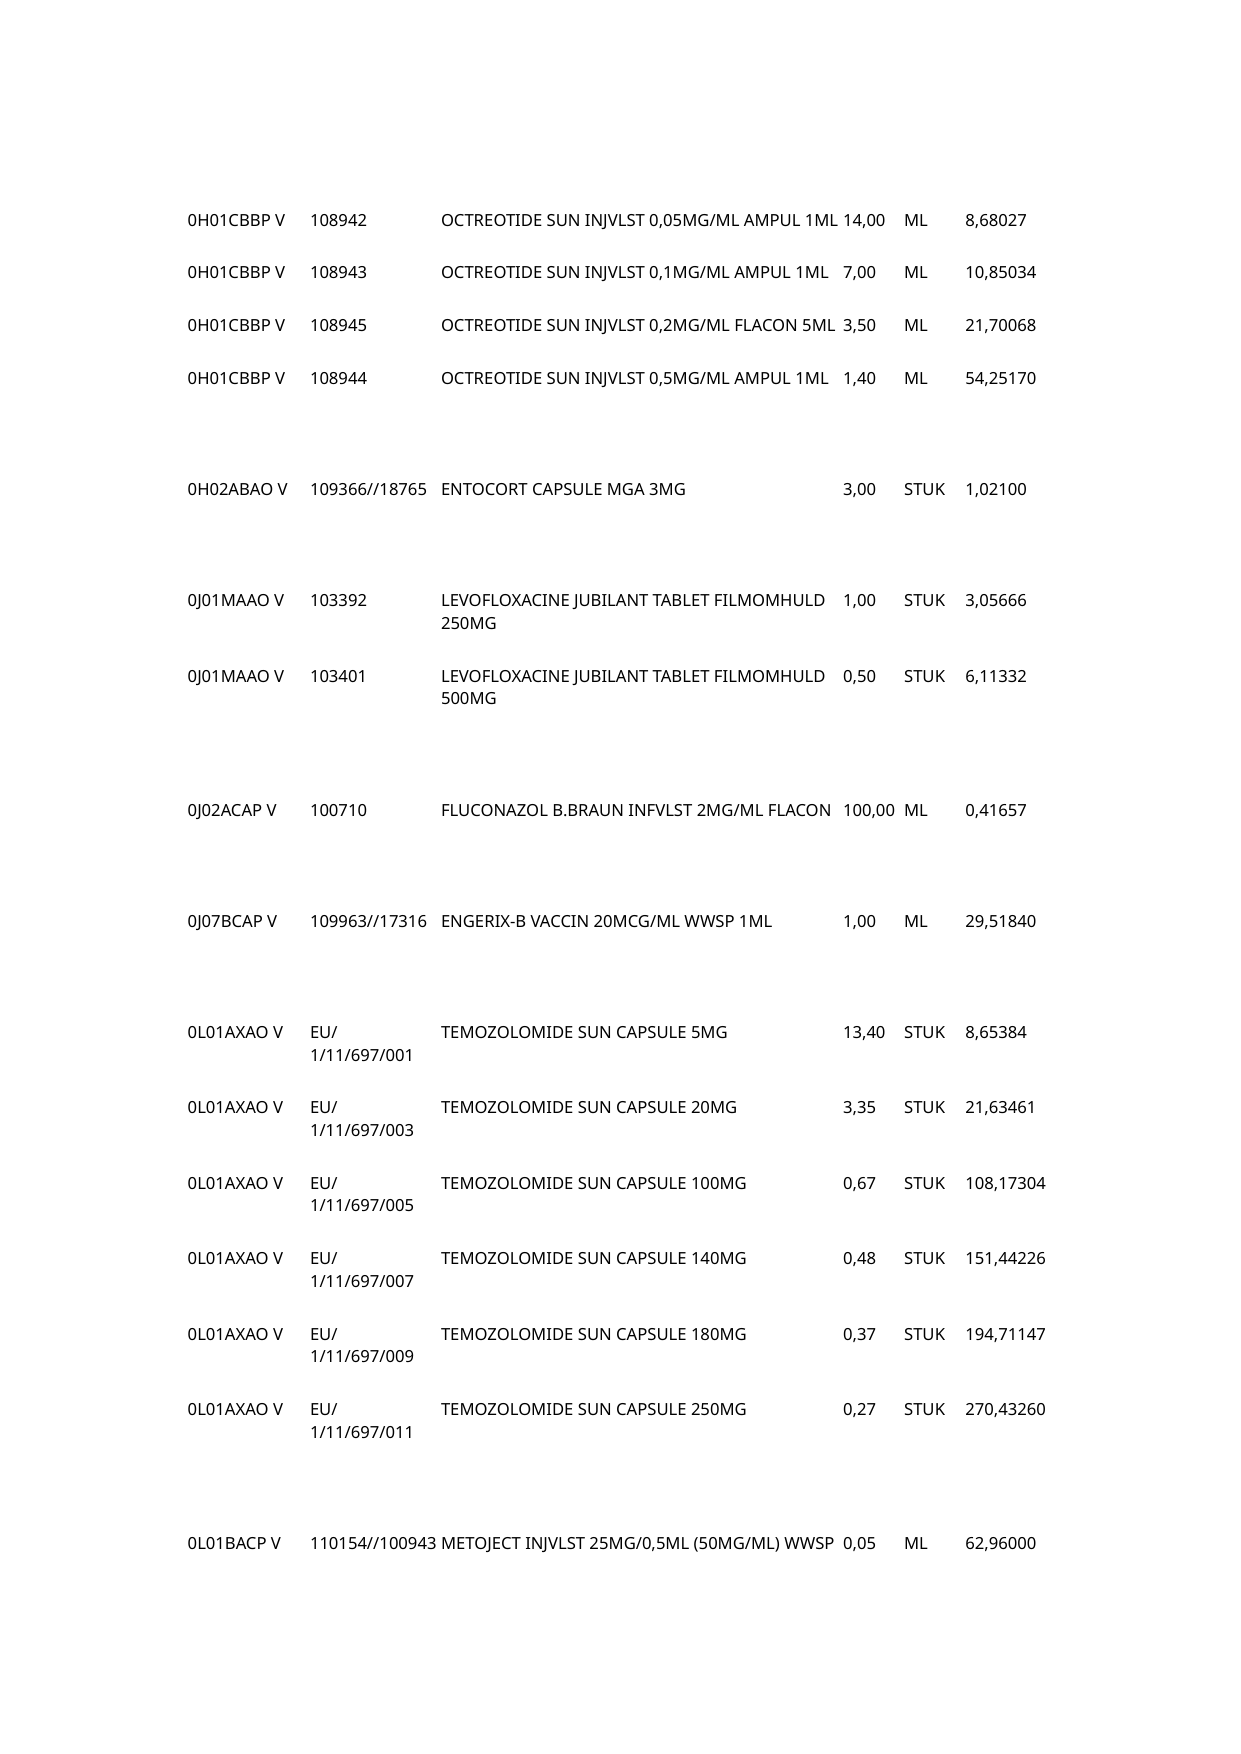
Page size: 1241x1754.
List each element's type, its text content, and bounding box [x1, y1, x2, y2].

table_cell 0H01CBBP V [188, 314, 310, 367]
table_cell [441, 530, 843, 589]
table_cell STUK [904, 1020, 965, 1096]
table_cell STUK [904, 1398, 965, 1473]
table_cell [310, 419, 441, 478]
table_cell ML [904, 209, 965, 261]
table_cell [441, 419, 843, 478]
table_cell OCTREOTIDE SUN INJVLST 0,1MG/ML AMPUL 1ML [441, 261, 843, 314]
table_cell 109366//18765 [310, 478, 441, 530]
table_cell 0L01BACP V [188, 1531, 310, 1584]
table_cell 14,00 [843, 209, 904, 261]
table_cell [904, 962, 965, 1020]
table_cell 1,02100 [965, 478, 1053, 530]
table_cell 3,50 [843, 314, 904, 367]
table_cell [965, 530, 1053, 589]
table_cell [965, 851, 1053, 909]
table_cell [188, 1473, 310, 1531]
table_cell 0,37 [843, 1322, 904, 1397]
table_cell 29,51840 [965, 909, 1053, 962]
table_cell TEMOZOLOMIDE SUN CAPSULE 250MG [441, 1398, 843, 1473]
table_cell 21,63461 [965, 1096, 1053, 1171]
table_cell [904, 150, 965, 208]
table_cell 54,25170 [965, 367, 1053, 419]
table_cell 1,40 [843, 367, 904, 419]
table_cell 270,43260 [965, 1398, 1053, 1473]
table_cell 103392 [310, 589, 441, 664]
table_cell 194,71147 [965, 1322, 1053, 1397]
table_cell 10,85034 [965, 261, 1053, 314]
table_cell [843, 530, 904, 589]
table_cell [188, 740, 310, 798]
table_cell [441, 851, 843, 909]
table_cell 0J02ACAP V [188, 798, 310, 851]
table_cell STUK [904, 1171, 965, 1247]
table_cell 0,67 [843, 1171, 904, 1247]
table_cell 108944 [310, 367, 441, 419]
table_cell STUK [904, 589, 965, 664]
table_cell 110154//100943 [310, 1531, 441, 1584]
table_cell 109963//17316 [310, 909, 441, 962]
table_cell [904, 740, 965, 798]
table_cell TEMOZOLOMIDE SUN CAPSULE 20MG [441, 1096, 843, 1171]
table_cell ENGERIX-B VACCIN 20MCG/ML WWSP 1ML [441, 909, 843, 962]
table_cell EU/1/11/697/003 [310, 1096, 441, 1171]
table_cell ML [904, 798, 965, 851]
table_cell 0H01CBBP V [188, 367, 310, 419]
table_cell 0J01MAAO V [188, 589, 310, 664]
table_cell 0J01MAAO V [188, 664, 310, 740]
table_cell ENTOCORT CAPSULE MGA 3MG [441, 478, 843, 530]
table_cell [904, 1473, 965, 1531]
table_cell LEVOFLOXACINE JUBILANT TABLET FILMOMHULD 500MG [441, 664, 843, 740]
table_cell 0,41657 [965, 798, 1053, 851]
table_cell ML [904, 909, 965, 962]
table_cell OCTREOTIDE SUN INJVLST 0,05MG/ML AMPUL 1ML [441, 209, 843, 261]
table_cell [310, 530, 441, 589]
table_cell 0,48 [843, 1247, 904, 1322]
table_cell 0L01AXAO V [188, 1096, 310, 1171]
table_cell EU/1/11/697/007 [310, 1247, 441, 1322]
table_cell 100710 [310, 798, 441, 851]
table_cell 3,00 [843, 478, 904, 530]
table_cell ML [904, 314, 965, 367]
table_cell 1,00 [843, 589, 904, 664]
table_cell OCTREOTIDE SUN INJVLST 0,5MG/ML AMPUL 1ML [441, 367, 843, 419]
table_cell EU/1/11/697/001 [310, 1020, 441, 1096]
table_cell 108943 [310, 261, 441, 314]
table_cell LEVOFLOXACINE JUBILANT TABLET FILMOMHULD 250MG [441, 589, 843, 664]
table_cell EU/1/11/697/009 [310, 1322, 441, 1397]
table_cell [310, 740, 441, 798]
table_cell [904, 419, 965, 478]
table_cell ML [904, 367, 965, 419]
table_cell TEMOZOLOMIDE SUN CAPSULE 180MG [441, 1322, 843, 1397]
table_cell [965, 419, 1053, 478]
table_cell 0H01CBBP V [188, 209, 310, 261]
table_cell 13,40 [843, 1020, 904, 1096]
table_cell 0L01AXAO V [188, 1020, 310, 1096]
table_cell [310, 1473, 441, 1531]
table_cell [188, 962, 310, 1020]
table_cell [441, 1473, 843, 1531]
table_cell 62,96000 [965, 1531, 1053, 1584]
table_cell [188, 851, 310, 909]
table_cell [310, 851, 441, 909]
table_cell 0H02ABAO V [188, 478, 310, 530]
table_cell [441, 962, 843, 1020]
table_cell [441, 740, 843, 798]
table_cell STUK [904, 664, 965, 740]
table_cell [965, 740, 1053, 798]
table_cell [188, 419, 310, 478]
table_cell [965, 1473, 1053, 1531]
table_cell ML [904, 1531, 965, 1584]
table_cell 1,00 [843, 909, 904, 962]
table_cell [188, 150, 310, 208]
table_cell 7,00 [843, 261, 904, 314]
table_cell [904, 530, 965, 589]
table_cell [843, 851, 904, 909]
table_cell FLUCONAZOL B.BRAUN INFVLST 2MG/ML FLACON [441, 798, 843, 851]
table_cell 0H01CBBP V [188, 261, 310, 314]
table_cell 108942 [310, 209, 441, 261]
table_cell METOJECT INJVLST 25MG/0,5ML (50MG/ML) WWSP [441, 1531, 843, 1584]
table_cell 6,11332 [965, 664, 1053, 740]
table_cell 108,17304 [965, 1171, 1053, 1247]
table_cell 151,44226 [965, 1247, 1053, 1322]
table_cell 0L01AXAO V [188, 1171, 310, 1247]
table_cell 0L01AXAO V [188, 1398, 310, 1473]
table_cell STUK [904, 478, 965, 530]
table_cell 108945 [310, 314, 441, 367]
table_cell [965, 150, 1053, 208]
table_cell 21,70068 [965, 314, 1053, 367]
table_cell 0,27 [843, 1398, 904, 1473]
table_cell [843, 740, 904, 798]
table_cell 8,65384 [965, 1020, 1053, 1096]
table_cell 103401 [310, 664, 441, 740]
table_cell OCTREOTIDE SUN INJVLST 0,2MG/ML FLACON 5ML [441, 314, 843, 367]
table_cell ML [904, 261, 965, 314]
table_cell [904, 851, 965, 909]
table_cell 0L01AXAO V [188, 1322, 310, 1397]
table_cell 3,05666 [965, 589, 1053, 664]
table_cell [843, 419, 904, 478]
table_cell 100,00 [843, 798, 904, 851]
table_cell 8,68027 [965, 209, 1053, 261]
table_cell [843, 1473, 904, 1531]
table_cell [843, 962, 904, 1020]
table_cell [188, 530, 310, 589]
table_cell 0,50 [843, 664, 904, 740]
table_cell TEMOZOLOMIDE SUN CAPSULE 140MG [441, 1247, 843, 1322]
table_cell [310, 150, 441, 208]
table_cell EU/1/11/697/011 [310, 1398, 441, 1473]
table_cell [843, 150, 904, 208]
table_cell STUK [904, 1247, 965, 1322]
table_cell [965, 962, 1053, 1020]
table_cell [441, 150, 843, 208]
table_cell 0J07BCAP V [188, 909, 310, 962]
table_cell 3,35 [843, 1096, 904, 1171]
table_cell STUK [904, 1096, 965, 1171]
table_cell [310, 962, 441, 1020]
table_cell EU/1/11/697/005 [310, 1171, 441, 1247]
table_cell TEMOZOLOMIDE SUN CAPSULE 100MG [441, 1171, 843, 1247]
table_cell STUK [904, 1322, 965, 1397]
table_cell 0L01AXAO V [188, 1247, 310, 1322]
table_cell 0,05 [843, 1531, 904, 1584]
table_cell TEMOZOLOMIDE SUN CAPSULE 5MG [441, 1020, 843, 1096]
